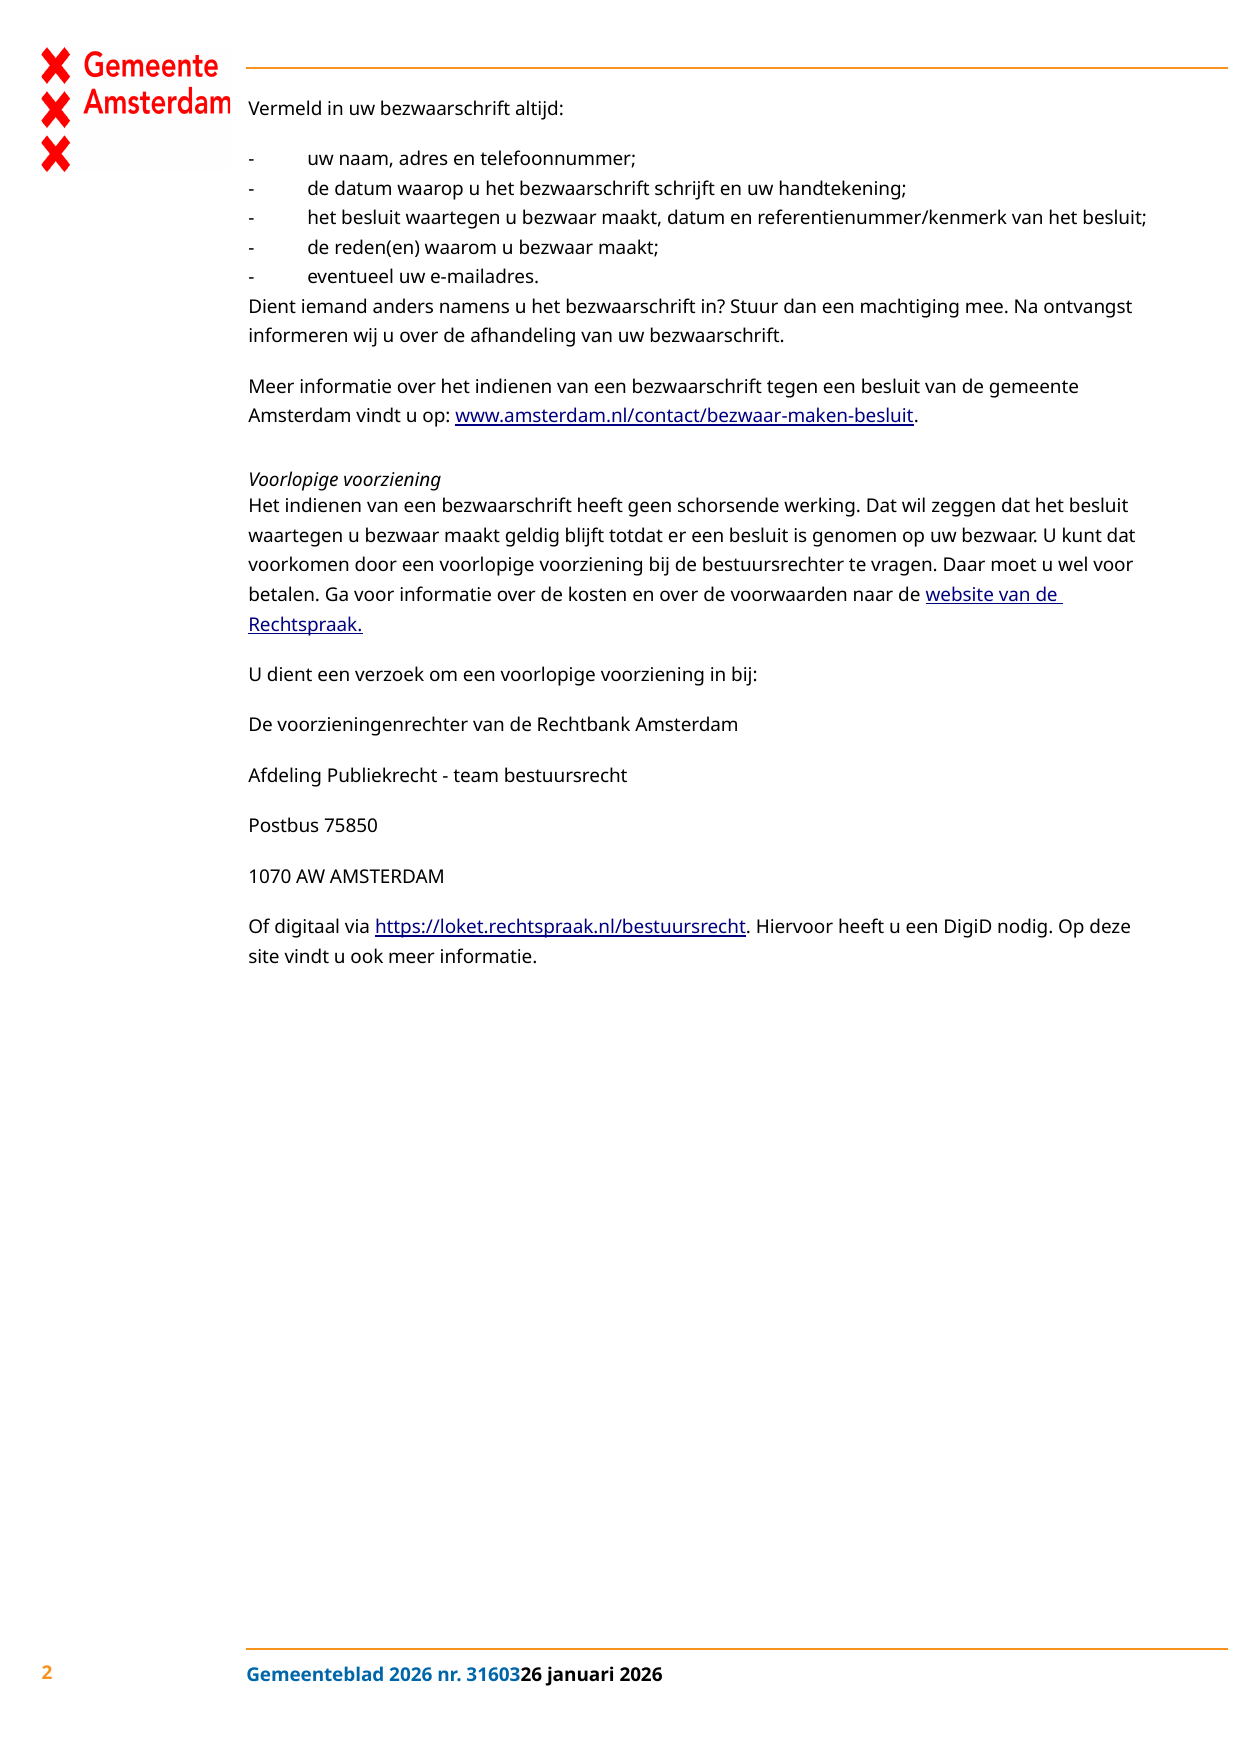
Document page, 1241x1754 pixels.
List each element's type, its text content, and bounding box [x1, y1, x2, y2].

text Afdeling Publiekrecht - team bestuursrecht [248, 762, 1152, 788]
text Meer informatie over het indienen van een bezwaarschrift tegen een besluit van de gemeente Amsterdam vindt u op: www.amsterdam.nl/contact/bezwaar-maken-besluit. [248, 373, 1152, 428]
text Het indienen van een bezwaarschrift heeft geen schorsende werking. Dat wil zeggen dat het besluit waartegen u bezwaar maakt geldig blijft totdat er een besluit is genomen op uw bezwaar. U kunt dat voorkomen door een voorlopige voorziening bij de bestuursrechter te vragen. Daar moet u wel voor betalen. Ga voor informatie over de kosten en over de voorwaarden naar de website van de Rechtspraak. [248, 492, 1152, 636]
list uw naam, adres en telefoonnummer; [248, 145, 1152, 171]
text Of digitaal via https://loket.rechtspraak.nl/bestuursrecht. Hiervoor heeft u een DigiD nodig. Op deze site vindt u ook meer informatie. [248, 913, 1152, 968]
text De voorzieningenrechter van de Rechtbank Amsterdam [248, 712, 1152, 737]
list de datum waarop u het bezwaarschrift schrijft en uw handtekening; [248, 175, 1152, 201]
text Voorlopige voorziening [248, 467, 1152, 492]
list de reden(en) waarom u bezwaar maakt; [248, 234, 1152, 260]
list het besluit waartegen u bezwaar maakt, datum en referentienummer/kenmerk van het besluit; [248, 204, 1152, 230]
text 1070 AW AMSTERDAM [248, 863, 1152, 888]
text U dient een verzoek om een voorlopige voorziening in bij: [248, 661, 1152, 687]
list eventueel uw e-mailadres. [248, 263, 1152, 289]
text Postbus 75850 [248, 812, 1152, 838]
picture [41, 47, 231, 172]
text Vermeld in uw bezwaarschrift altijd: [248, 95, 1152, 121]
text Dient iemand anders namens u het bezwaarschrift in? Stuur dan een machtiging mee. Na ontvangst informeren wij u over de afhandeling van uw bezwaarschrift. [248, 293, 1152, 348]
